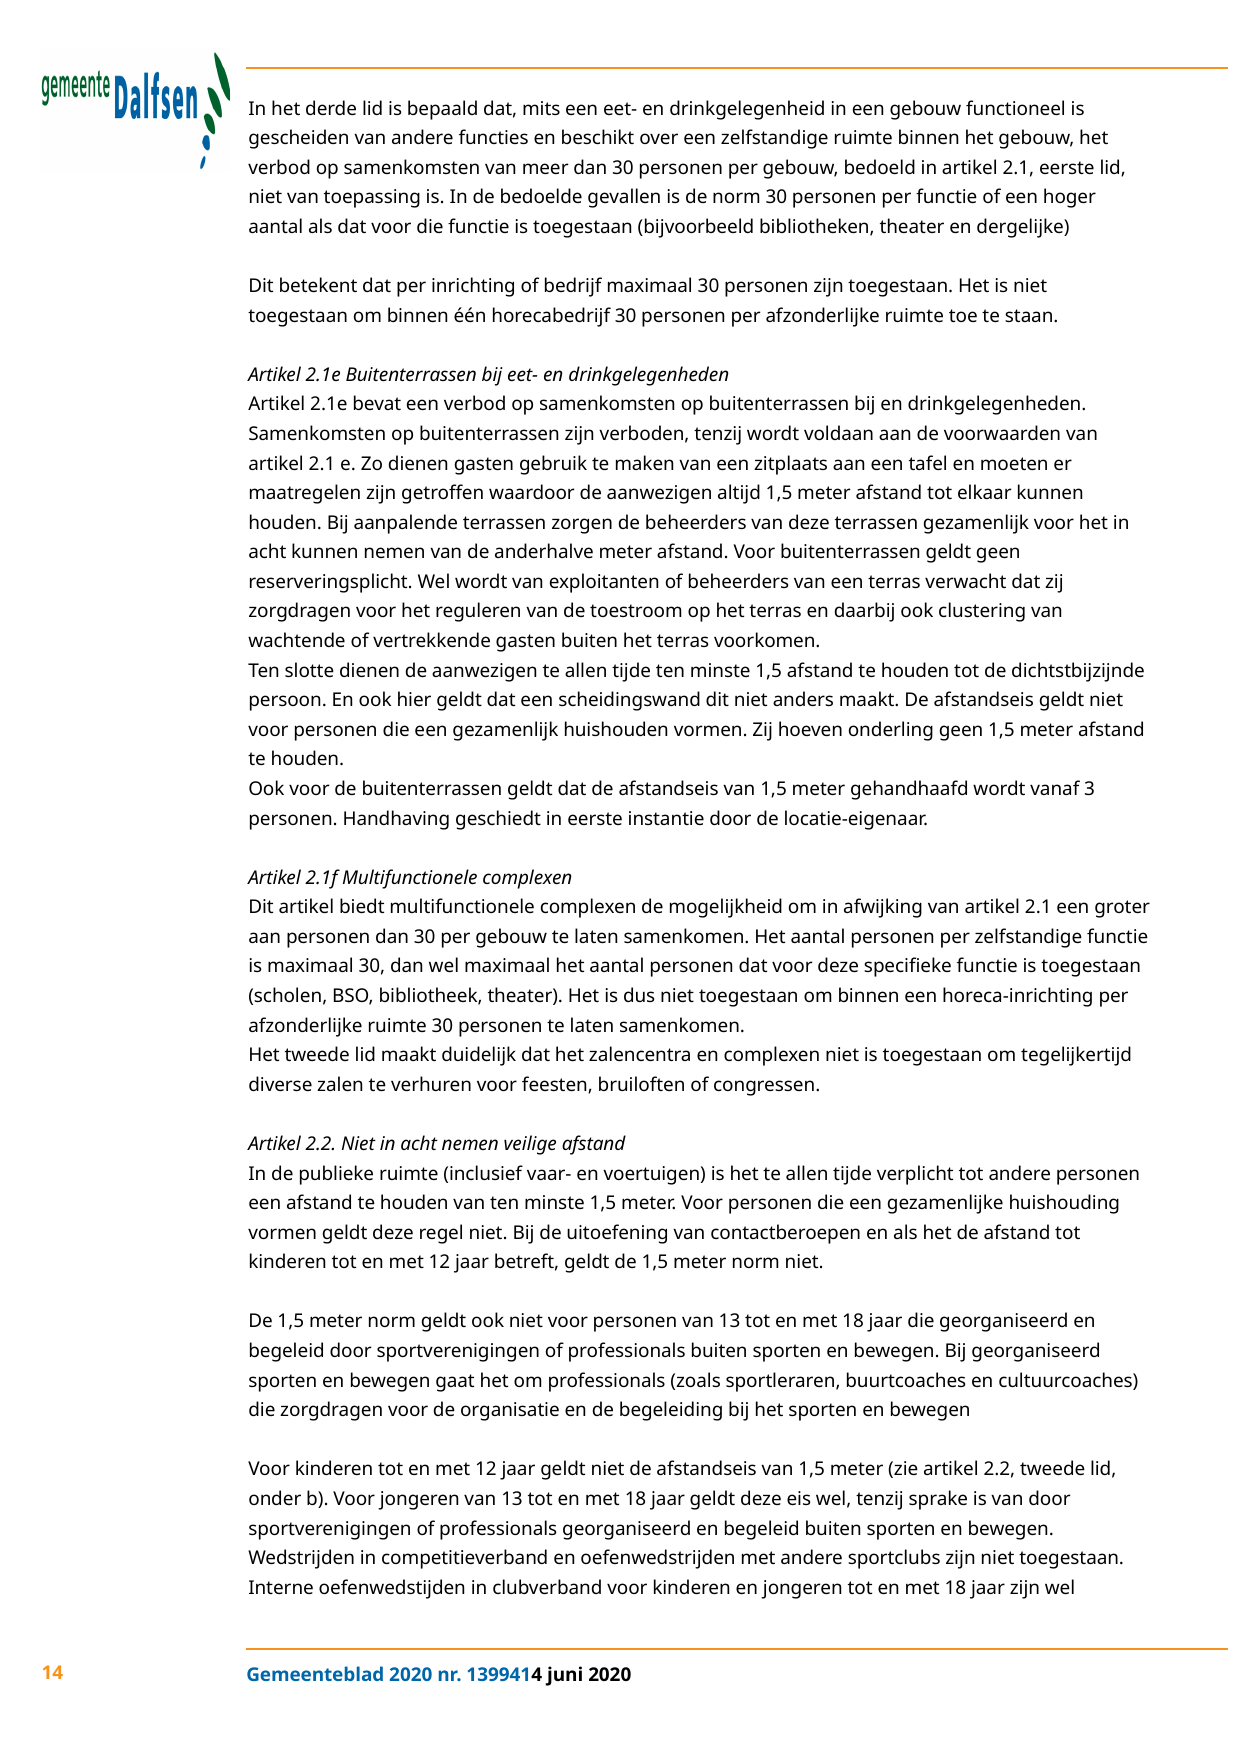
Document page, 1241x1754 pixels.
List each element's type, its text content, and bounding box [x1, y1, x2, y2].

text Artikel 2.1e Buitenterrassen bij eet- en drinkgelegenheden [248, 361, 1152, 387]
text Ook voor de buitenterrassen geldt dat de afstandseis van 1,5 meter gehandhaafd wordt vanaf 3 personen. Handhaving geschiedt in eerste instantie door de locatie-eigenaar. [248, 775, 1152, 831]
text Artikel 2.1e bevat een verbod op samenkomsten op buitenterrassen bij en drinkgelegenheden. Samenkomsten op buitenterrassen zijn verboden, tenzij wordt voldaan aan de voorwaarden van artikel 2.1 e. Zo dienen gasten gebruik te maken van een zitplaats aan een tafel en moeten er maatregelen zijn getroffen waardoor de aanwezigen altijd 1,5 meter afstand tot elkaar kunnen houden. Bij aanpalende terrassen zorgen de beheerders van deze terrassen gezamenlijk voor het in acht kunnen nemen van de anderhalve meter afstand. Voor buitenterrassen geldt geen reserveringsplicht. Wel wordt van exploitanten of beheerders van een terras verwacht dat zij zorgdragen voor het reguleren van de toestroom op het terras en daarbij ook clustering van wachtende of vertrekkende gasten buiten het terras voorkomen. [248, 391, 1152, 653]
text Artikel 2.2. Niet in acht nemen veilige afstand [248, 1130, 1152, 1156]
text Artikel 2.1f Multifunctionele complexen [248, 864, 1152, 890]
text Dit betekent dat per inrichting of bedrijf maximaal 30 personen zijn toegestaan. Het is niet toegestaan om binnen één horecabedrijf 30 personen per afzonderlijke ruimte toe te staan. [248, 272, 1152, 328]
text In het derde lid is bepaald dat, mits een eet- en drinkgelegenheid in een gebouw functioneel is gescheiden van andere functies en beschikt over een zelfstandige ruimte binnen het gebouw, het verbod op samenkomsten van meer dan 30 personen per gebouw, bedoeld in artikel 2.1, eerste lid, niet van toepassing is. In de bedoelde gevallen is de norm 30 personen per functie of een hoger aantal als dat voor die functie is toegestaan (bijvoorbeeld bibliotheken, theater en dergelijke) [248, 95, 1152, 239]
text Voor kinderen tot en met 12 jaar geldt niet de afstandseis van 1,5 meter (zie artikel 2.2, tweede lid, onder b). Voor jongeren van 13 tot en met 18 jaar geldt deze eis wel, tenzij sprake is van door sportverenigingen of professionals georganiseerd en begeleid buiten sporten en bewegen. Wedstrijden in competitieverband en oefenwedstrijden met andere sportclubs zijn niet toegestaan. Interne oefenwedstijden in clubverband voor kinderen en jongeren tot en met 18 jaar zijn wel [248, 1456, 1152, 1600]
text De 1,5 meter norm geldt ook niet voor personen van 13 tot en met 18 jaar die georganiseerd en begeleid door sportverenigingen of professionals buiten sporten en bewegen. Bij georganiseerd sporten en bewegen gaat het om professionals (zoals sportleraren, buurtcoaches en cultuurcoaches) die zorgdragen voor de organisatie en de begeleiding bij het sporten en bewegen [248, 1308, 1152, 1422]
text In de publieke ruimte (inclusief vaar- en voertuigen) is het te allen tijde verplicht tot andere personen een afstand te houden van ten minste 1,5 meter. Voor personen die een gezamenlijke huishouding vormen geldt deze regel niet. Bij de uitoefening van contactberoepen en als het de afstand tot kinderen tot en met 12 jaar betreft, geldt de 1,5 meter norm niet. [248, 1160, 1152, 1274]
text Ten slotte dienen de aanwezigen te allen tijde ten minste 1,5 afstand te houden tot de dichtstbijzijnde persoon. En ook hier geldt dat een scheidingswand dit niet anders maakt. De afstandseis geldt niet voor personen die een gezamenlijk huishouden vormen. Zij hoeven onderling geen 1,5 meter afstand te houden. [248, 657, 1152, 771]
text Dit artikel biedt multifunctionele complexen de mogelijkheid om in afwijking van artikel 2.1 een groter aan personen dan 30 per gebouw te laten samenkomen. Het aantal personen per zelfstandige functie is maximaal 30, dan wel maximaal het aantal personen dat voor deze specifieke functie is toegestaan (scholen, BSO, bibliotheek, theater). Het is dus niet toegestaan om binnen een horeca-inrichting per afzonderlijke ruimte 30 personen te laten samenkomen. [248, 893, 1152, 1038]
text Het tweede lid maakt duidelijk dat het zalencentra en complexen niet is toegestaan om tegelijkertijd diverse zalen te verhuren voor feesten, bruiloften of congressen. [248, 1041, 1152, 1097]
picture [41, 47, 231, 172]
